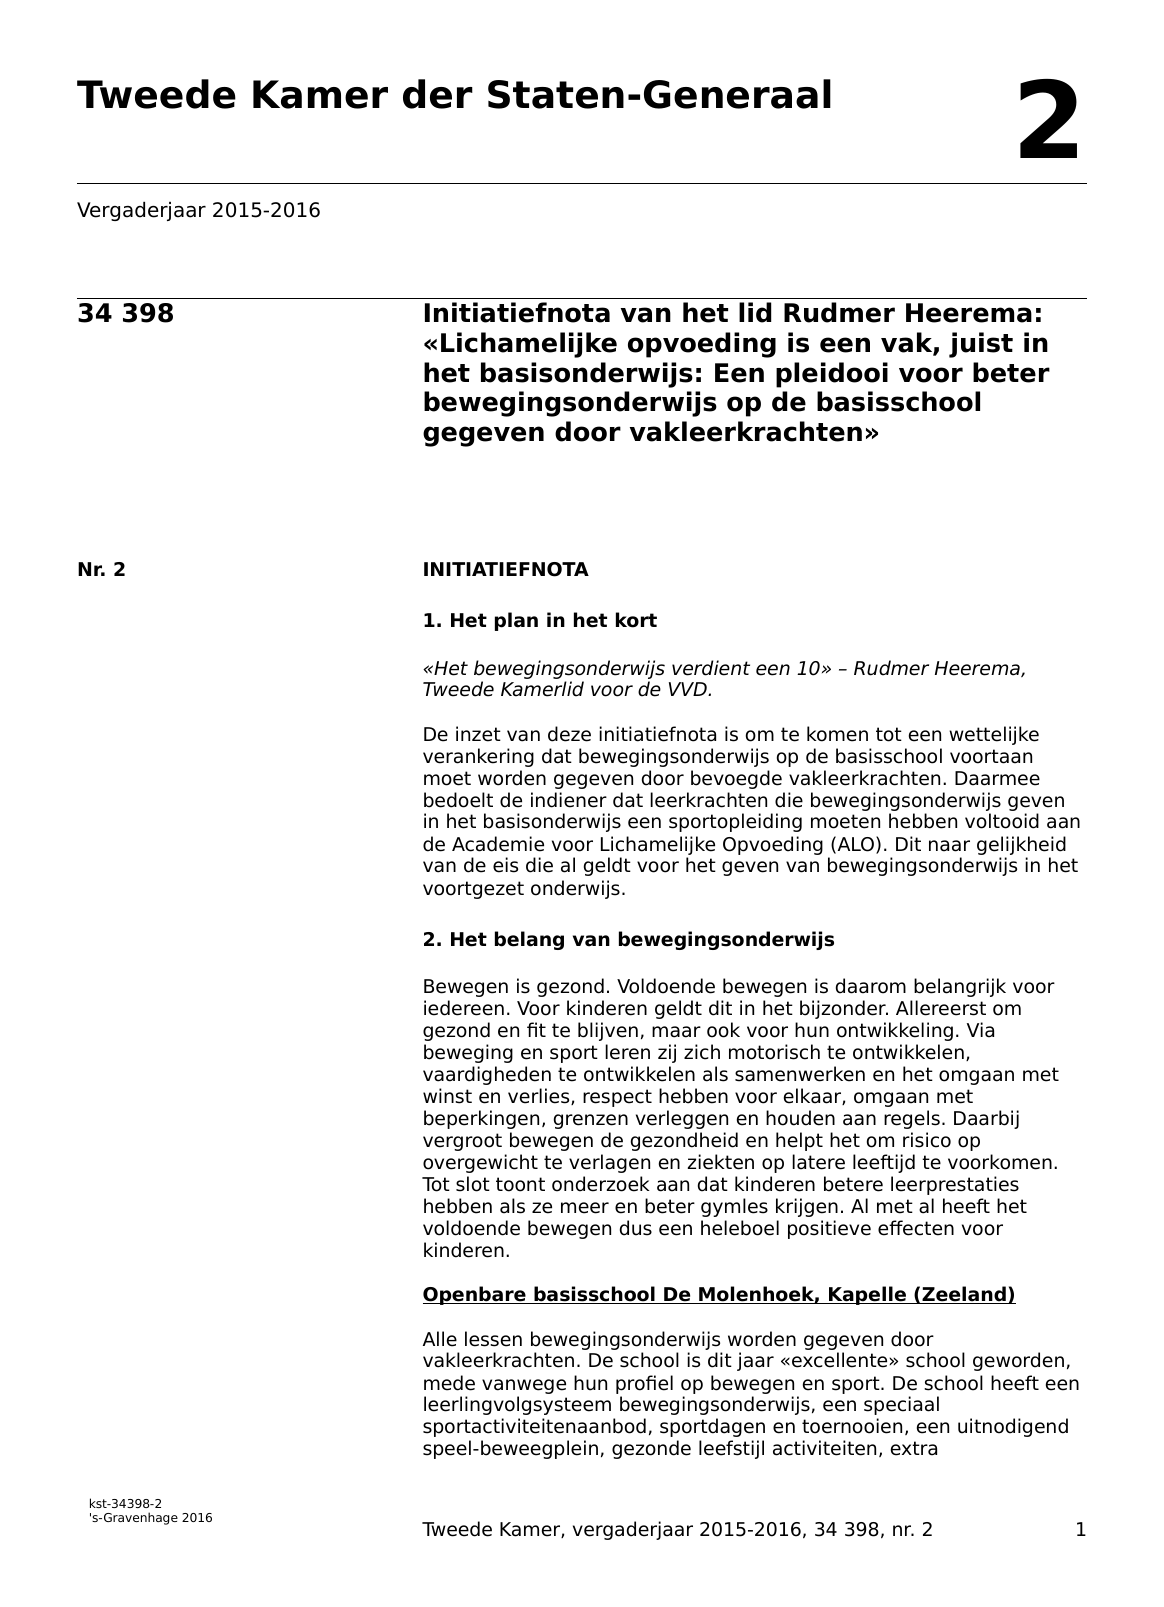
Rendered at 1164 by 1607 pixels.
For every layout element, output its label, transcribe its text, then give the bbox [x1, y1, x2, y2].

subtitle Nr. 2 INITIATIEFNOTA [77, 558, 1087, 580]
subtitle «Het bewegingsonderwijs verdient een 10» – Rudmer Heerema, Tweede Kamerlid voor de VVD. [422, 657, 1087, 701]
subtitle 34 398 Initiatiefnota van het lid Rudmer Heerema: «Lichamelijke opvoeding is een vak, juist in het basisonderwijs: Een pleidooi voor beter bewegingsonderwijs op de basisschool gegeven door vakleerkrachten» [77, 299, 1087, 447]
subtitle 1. Het plan in het kort [422, 610, 1087, 632]
table_cell Vergaderjaar 2015-2016 [77, 184, 1087, 298]
text Bewegen is gezond. Voldoende bewegen is daarom belangrijk voor iedereen. Voor kinderen geldt dit in het bijzonder. Allereerst om gezond en fit te blijven, maar ook voor hun ontwikkeling. Via beweging en sport leren zij zich motorisch te ontwikkelen, vaardigheden te ontwikkelen als samenwerken en het omgaan met winst en verlies, respect hebben voor elkaar, omgaan met beperkingen, grenzen verleggen en houden aan regels. Daarbij vergroot bewegen de gezondheid en helpt het om risico op overgewicht te verlagen en ziekten op latere leeftijd te voorkomen. Tot slot toont onderzoek aan dat kinderen betere leerprestaties hebben als ze meer en beter gymles krijgen. Al met al heeft het voldoende bewegen dus een heleboel positieve effecten voor kinderen. [422, 976, 1087, 1262]
subtitle Openbare basisschool De Molenhoek, Kapelle (Zeeland) [422, 1284, 1087, 1306]
subtitle 2. Het belang van bewegingsonderwijs [422, 929, 1087, 951]
table_header 2 [886, 59, 1087, 183]
text De inzet van deze initiatiefnota is om te komen tot een wettelijke verankering dat bewegingsonderwijs op de basisschool voortaan moet worden gegeven door bevoegde vakleerkrachten. Daarmee bedoelt de indiener dat leerkrachten die bewegingsonderwijs geven in het basisonderwijs een sportopleiding moeten hebben voltooid aan de Academie voor Lichamelijke Opvoeding (ALO). Dit naar gelijkheid van de eis die al geldt voor het geven van bewegingsonderwijs in het voortgezet onderwijs. [422, 723, 1087, 899]
text kst-34398-2 [88, 1497, 323, 1511]
text 's-Gravenhage 2016 [88, 1511, 323, 1525]
table_header Tweede Kamer der Staten-Generaal [77, 59, 886, 183]
text Alle lessen bewegingsonderwijs worden gegeven door vakleerkrachten. De school is dit jaar «excellente» school geworden, mede vanwege hun profiel op bewegen en sport. De school heeft een leerlingvolgsysteem bewegingsonderwijs, een speciaal sportactiviteitenaanbod, sportdagen en toernooien, een uitnodigend speel-beweegplein, gezonde leefstijl activiteiten, extra [422, 1328, 1087, 1460]
